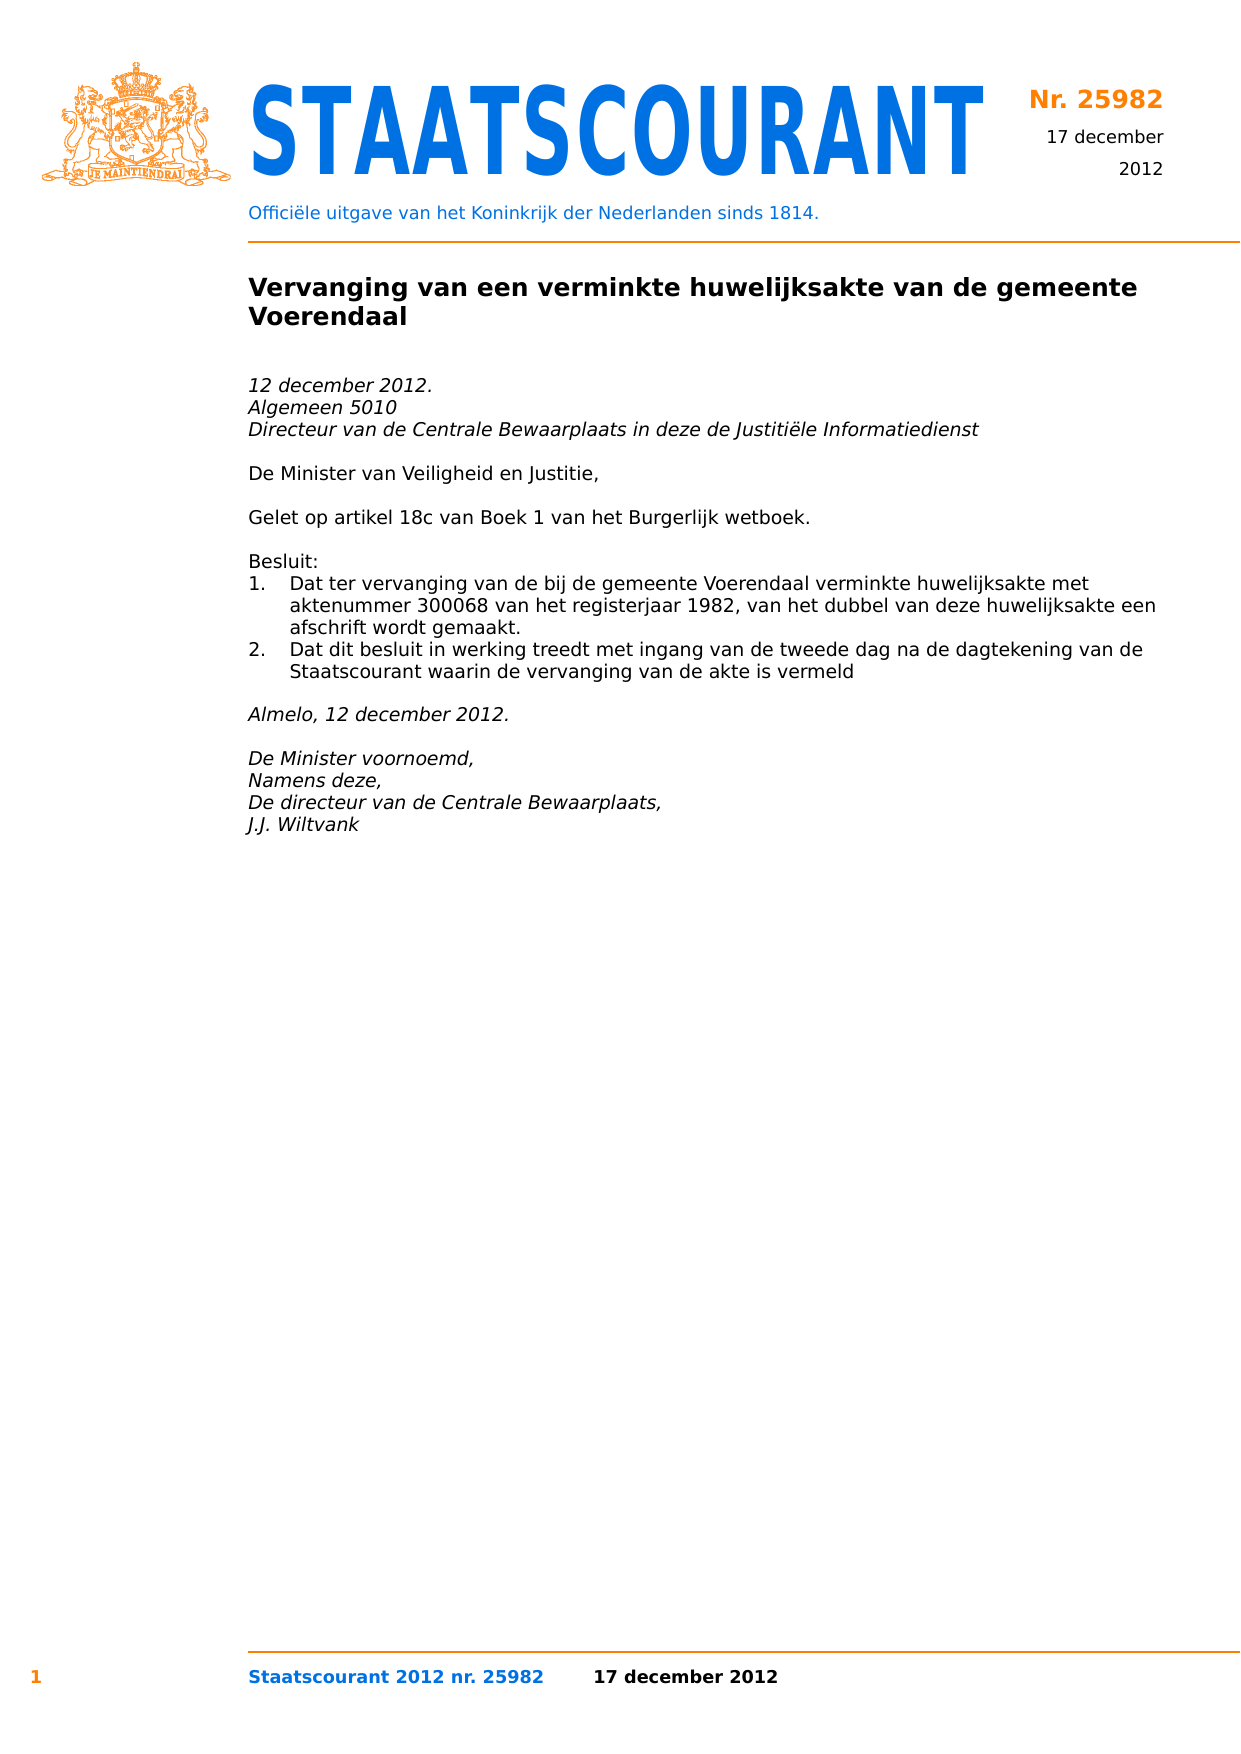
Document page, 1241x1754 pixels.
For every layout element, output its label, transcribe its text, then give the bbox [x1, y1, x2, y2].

text Besluit: [248, 551, 1163, 573]
text Algemeen 5010 [248, 397, 1163, 419]
table_cell 2012 [998, 153, 1240, 203]
table_header Nr. 25982 [998, 62, 1240, 121]
text Almelo, 12 december 2012. [248, 704, 1163, 726]
table_header STAATSCOURANT [248, 62, 998, 203]
subtitle Vervanging van een verminkte huwelijksakte van de gemeente Voerendaal [248, 273, 1163, 331]
text Directeur van de Centrale Bewaarplaats in deze de Justitiële Informatiedienst [248, 419, 1163, 441]
text 1. Dat ter vervanging van de bij de gemeente Voerendaal verminkte huwelijksakte met aktenummer 300068 van het registerjaar 1982, van het dubbel van deze huwelijksakte een afschrift wordt gemaakt. [248, 573, 1163, 638]
text De Minister voornoemd, Namens deze, De directeur van de Centrale Bewaarplaats, J.J. Wiltvank [248, 748, 1163, 836]
text De Minister van Veiligheid en Justitie, [248, 463, 1163, 485]
text 2. Dat dit besluit in werking treedt met ingang van de tweede dag na de dagtekening van de Staatscourant waarin de vervanging van de akte is vermeld [248, 638, 1163, 682]
table_cell Officiële uitgave van het Koninkrijk der Nederlanden sinds 1814. [248, 203, 1240, 241]
text Gelet op artikel 18c van Boek 1 van het Burgerlijk wetboek. [248, 507, 1163, 529]
text 12 december 2012. [248, 375, 1163, 397]
table_header [25, 62, 248, 241]
picture [41, 62, 231, 186]
table_cell 17 december [998, 121, 1240, 153]
